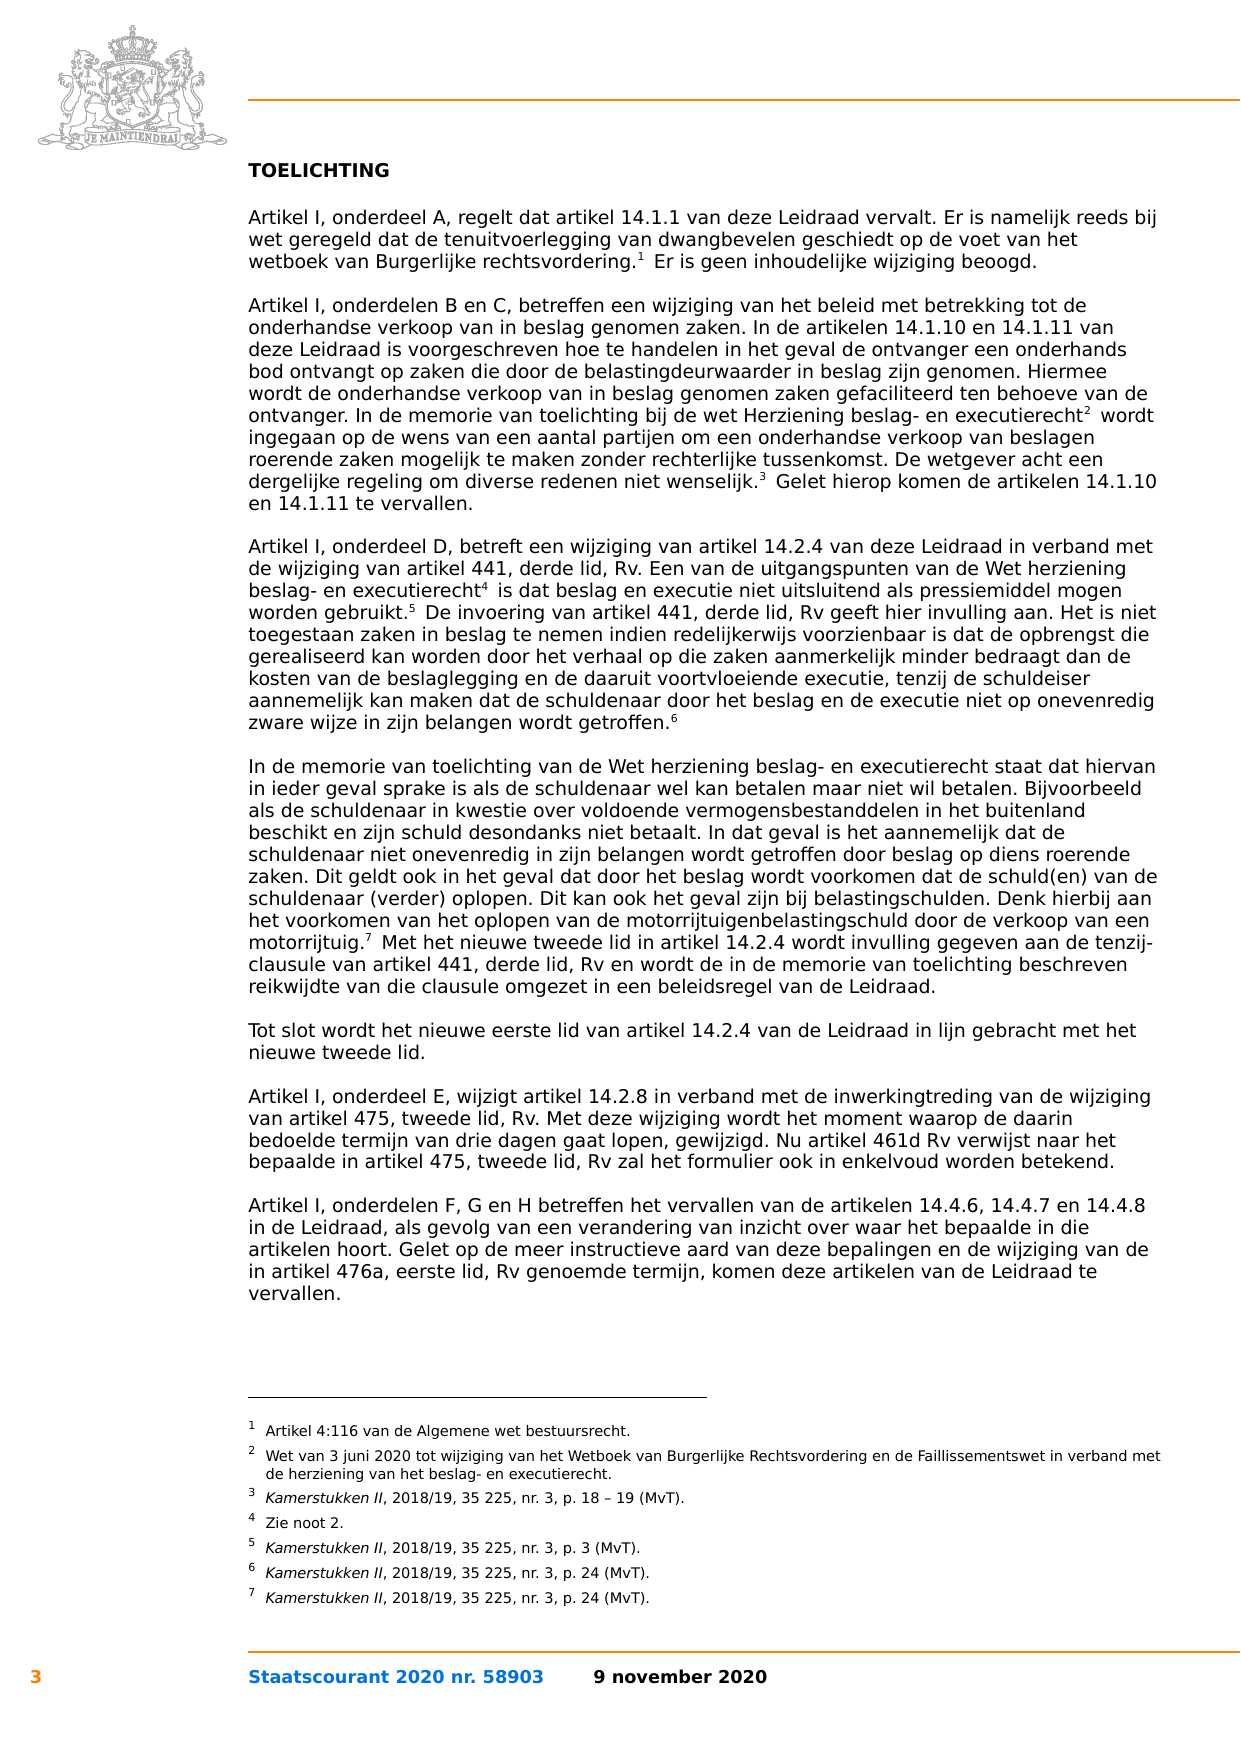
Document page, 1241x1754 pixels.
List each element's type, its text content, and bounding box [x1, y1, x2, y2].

text Artikel 4:116 van de Algemene wet bestuursrecht. [248, 1419, 1163, 1441]
text Artikel I, onderdeel D, betreft een wijziging van artikel 14.2.4 van deze Leidraad in verband met de wijziging van artikel 441, derde lid, Rv. Een van de uitgangspunten van de Wet herziening beslag- en executierecht is dat beslag en executie niet uitsluitend als pressiemiddel mogen worden gebruikt. De invoering van artikel 441, derde lid, Rv geeft hier invulling aan. Het is niet toegestaan zaken in beslag te nemen indien redelijkerwijs voorzienbaar is dat de opbrengst die gerealiseerd kan worden door het verhaal op die zaken aanmerkelijk minder bedraagt dan de kosten van de beslaglegging en de daaruit voortvloeiende executie, tenzij de schuldeiser aannemelijk kan maken dat de schuldenaar door het beslag en de executie niet op onevenredig zware wijze in zijn belangen wordt getroffen. [248, 536, 1163, 734]
text Wet van 3 juni 2020 tot wijziging van het Wetboek van Burgerlijke Rechtsvordering en de Faillissementswet in verband met de herziening van het beslag- en executierecht. [248, 1444, 1163, 1483]
text Artikel I, onderdeel A, regelt dat artikel 14.1.1 van deze Leidraad vervalt. Er is namelijk reeds bij wet geregeld dat de tenuitvoerlegging van dwangbevelen geschiedt op de voet van het wetboek van Burgerlijke rechtsvordering. Er is geen inhoudelijke wijziging beoogd. [248, 207, 1163, 273]
text Artikel I, onderdelen F, G en H betreffen het vervallen van de artikelen 14.4.6, 14.4.7 en 14.4.8 in de Leidraad, als gevolg van een verandering van inzicht over waar het bepaalde in die artikelen hoort. Gelet op de meer instructieve aard van deze bepalingen en de wijziging van de in artikel 476a, eerste lid, Rv genoemde termijn, komen deze artikelen van de Leidraad te vervallen. [248, 1195, 1163, 1305]
text Artikel I, onderdelen B en C, betreffen een wijziging van het beleid met betrekking tot de onderhandse verkoop van in beslag genomen zaken. In de artikelen 14.1.10 en 14.1.11 van deze Leidraad is voorgeschreven hoe te handelen in het geval de ontvanger een onderhands bod ontvangt op zaken die door de belastingdeurwaarder in beslag zijn genomen. Hiermee wordt de onderhandse verkoop van in beslag genomen zaken gefaciliteerd ten behoeve van de ontvanger. In de memorie van toelichting bij de wet Herziening beslag- en executierecht wordt ingegaan op de wens van een aantal partijen om een onderhandse verkoop van beslagen roerende zaken mogelijk te maken zonder rechterlijke tussenkomst. De wetgever acht een dergelijke regeling om diverse redenen niet wenselijk. Gelet hierop komen de artikelen 14.1.10 en 14.1.11 te vervallen. [248, 295, 1163, 514]
text Kamerstukken II, 2018/19, 35 225, nr. 3, p. 18 – 19 (MvT). [248, 1486, 1163, 1508]
text Kamerstukken II, 2018/19, 35 225, nr. 3, p. 3 (MvT). [248, 1536, 1163, 1558]
text Artikel I, onderdeel E, wijzigt artikel 14.2.8 in verband met de inwerkingtreding van de wijziging van artikel 475, tweede lid, Rv. Met deze wijziging wordt het moment waarop de daarin bedoelde termijn van drie dagen gaat lopen, gewijzigd. Nu artikel 461d Rv verwijst naar het bepaalde in artikel 475, tweede lid, Rv zal het formulier ook in enkelvoud worden betekend. [248, 1086, 1163, 1173]
text Tot slot wordt het nieuwe eerste lid van artikel 14.2.4 van de Leidraad in lijn gebracht met het nieuwe tweede lid. [248, 1020, 1163, 1064]
text Kamerstukken II, 2018/19, 35 225, nr. 3, p. 24 (MvT). [248, 1561, 1163, 1583]
picture [38, 25, 227, 150]
text In de memorie van toelichting van de Wet herziening beslag- en executierecht staat dat hiervan in ieder geval sprake is als de schuldenaar wel kan betalen maar niet wil betalen. Bijvoorbeeld als de schuldenaar in kwestie over voldoende vermogensbestanddelen in het buitenland beschikt en zijn schuld desondanks niet betaalt. In dat geval is het aannemelijk dat de schuldenaar niet onevenredig in zijn belangen wordt getroffen door beslag op diens roerende zaken. Dit geldt ook in het geval dat door het beslag wordt voorkomen dat de schuld(en) van de schuldenaar (verder) oplopen. Dit kan ook het geval zijn bij belastingschulden. Denk hierbij aan het voorkomen van het oplopen van de motorrijtuigenbelastingschuld door de verkoop van een motorrijtuig. Met het nieuwe tweede lid in artikel 14.2.4 wordt invulling gegeven aan de tenzij-clausule van artikel 441, derde lid, Rv en wordt de in de memorie van toelichting beschreven reikwijdte van die clausule omgezet in een beleidsregel van de Leidraad. [248, 756, 1163, 998]
text Kamerstukken II, 2018/19, 35 225, nr. 3, p. 24 (MvT). [248, 1586, 1163, 1608]
text Zie noot 2. [248, 1511, 1163, 1533]
subtitle TOELICHTING [248, 160, 1163, 182]
